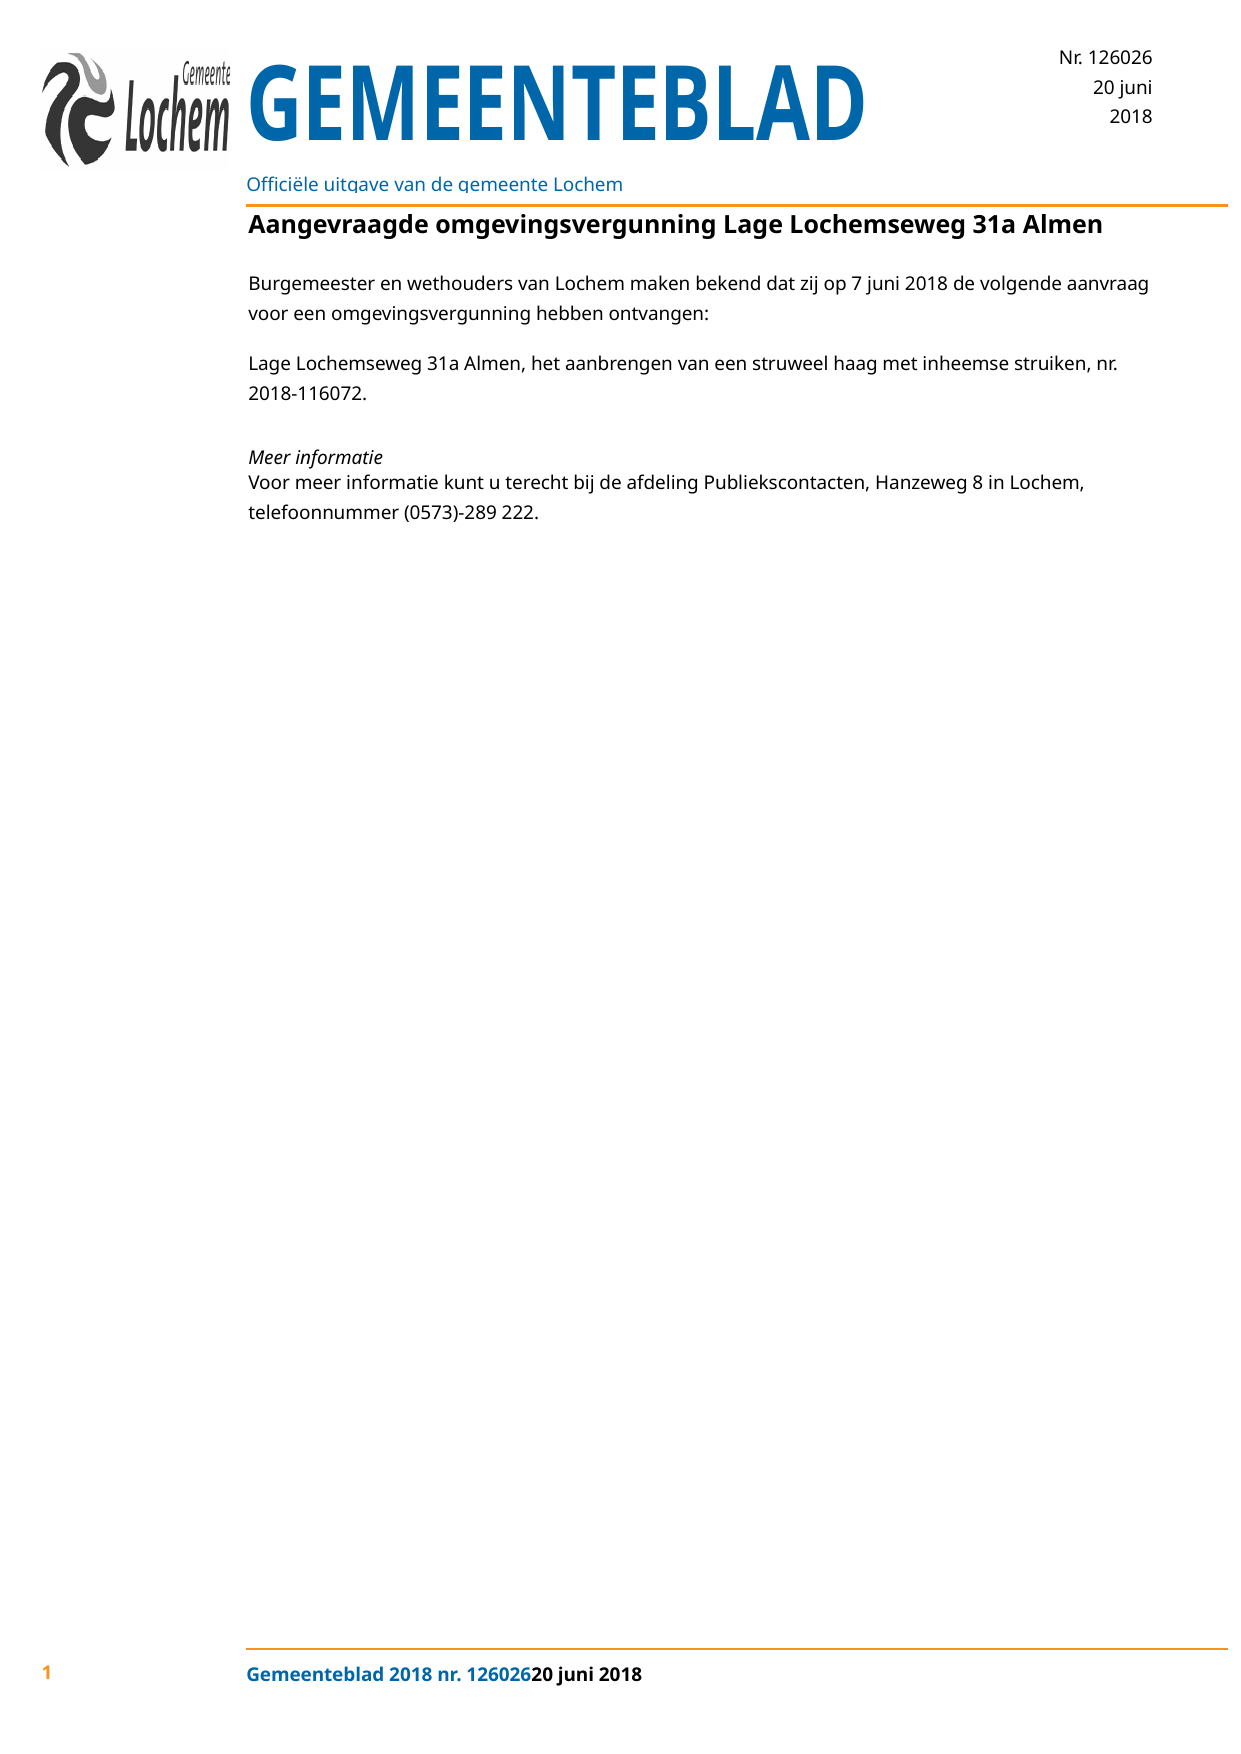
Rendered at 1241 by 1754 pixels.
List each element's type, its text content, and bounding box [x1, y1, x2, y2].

picture [41, 47, 231, 172]
text Lage Lochemseweg 31a Almen, het aanbrengen van een struweel haag met inheemse struiken, nr. 2018-116072. [248, 350, 1152, 406]
text Voor meer informatie kunt u terecht bij de afdeling Publiekscontacten, Hanzeweg 8 in Lochem, telefoonnummer (0573)-289 222. [248, 469, 1152, 525]
text Aangevraagde omgevingsvergunning Lage Lochemseweg 31a Almen [248, 207, 1152, 241]
text Burgemeester en wethouders van Lochem maken bekend dat zij op 7 juni 2018 de volgende aanvraag voor een omgevingsvergunning hebben ontvangen: [248, 270, 1152, 326]
text Meer informatie [248, 444, 1152, 469]
